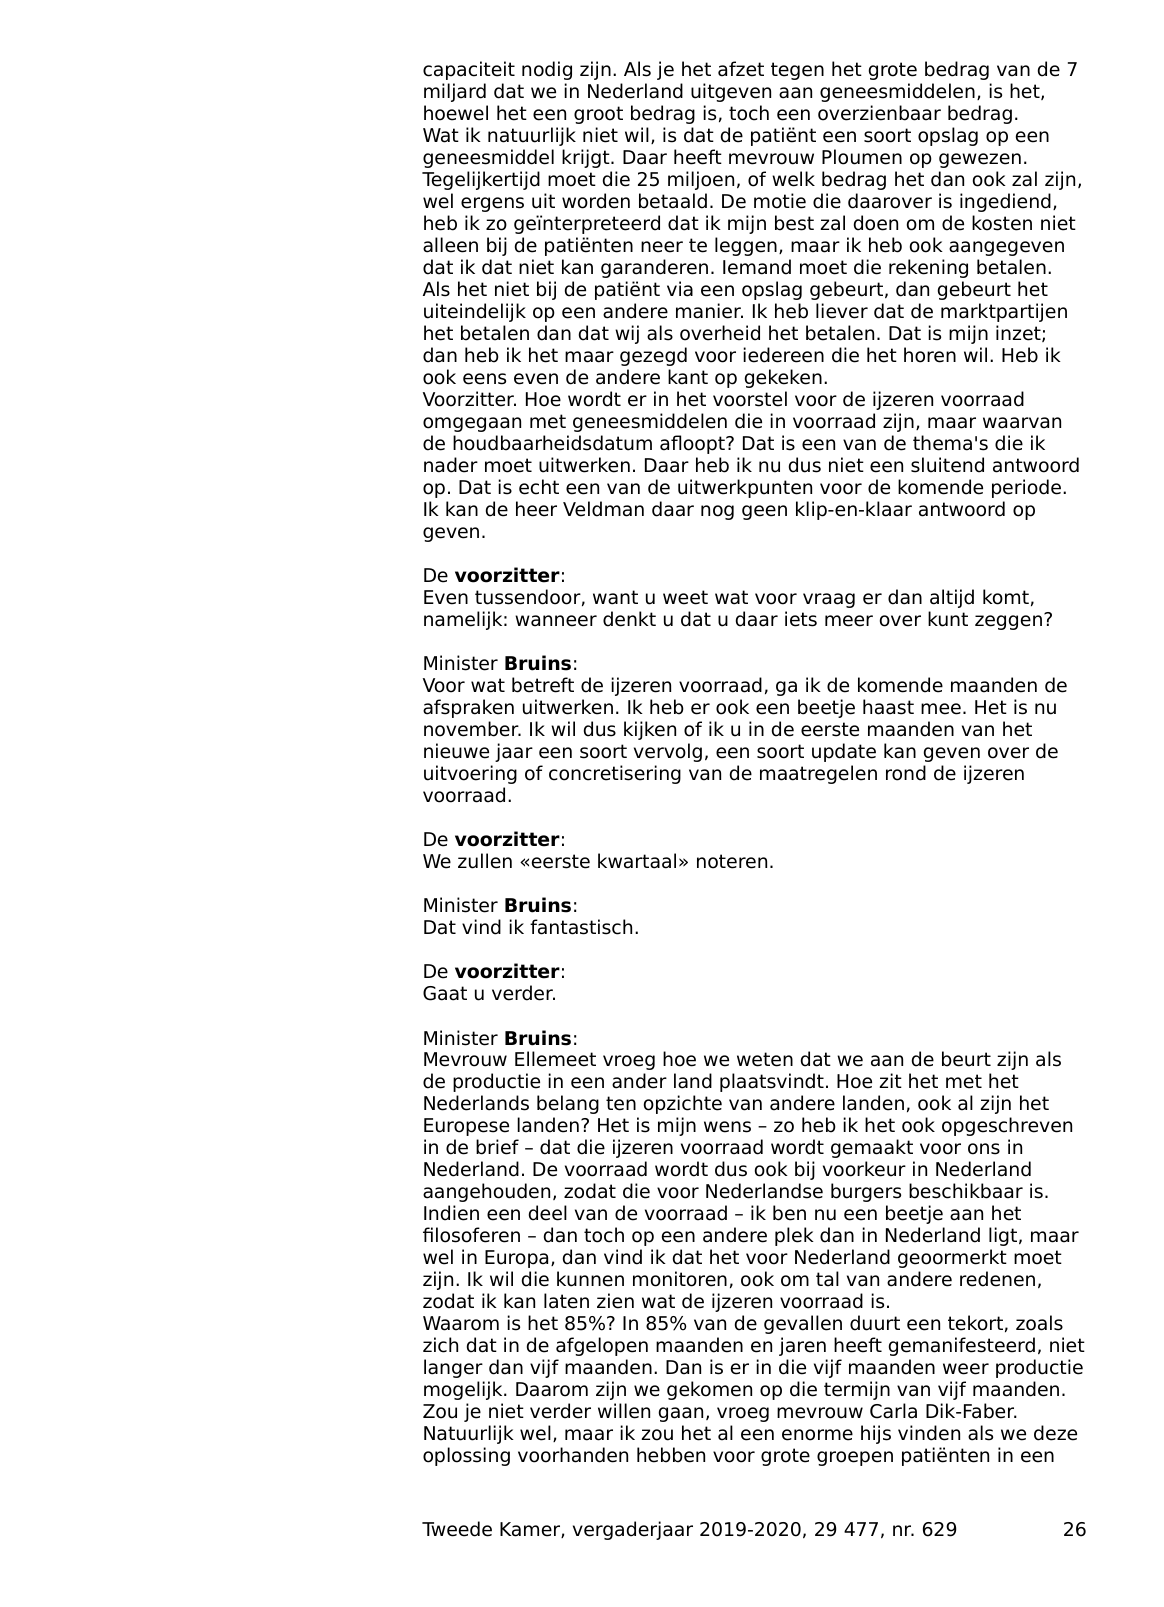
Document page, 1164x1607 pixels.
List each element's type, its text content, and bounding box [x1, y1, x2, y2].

text Waarom is het 85%? In 85% van de gevallen duurt een tekort, zoals zich dat in de afgelopen maanden en jaren heeft gemanifesteerd, niet langer dan vijf maanden. Dan is er in die vijf maanden weer productie mogelijk. Daarom zijn we gekomen op die termijn van vijf maanden. Zou je niet verder willen gaan, vroeg mevrouw Carla Dik-Faber. Natuurlijk wel, maar ik zou het al een enorme hijs vinden als we deze oplossing voorhanden hebben voor grote groepen patiënten in een [422, 1313, 1087, 1467]
text De voorzitter: [422, 829, 1087, 851]
text Minister Bruins: [422, 895, 1087, 917]
text Minister Bruins: [422, 1027, 1087, 1049]
text capaciteit nodig zijn. Als je het afzet tegen het grote bedrag van de 7 miljard dat we in Nederland uitgeven aan geneesmiddelen, is het, hoewel het een groot bedrag is, toch een overzienbaar bedrag. [422, 59, 1087, 125]
text De voorzitter: [422, 961, 1087, 983]
text De voorzitter: [422, 565, 1087, 587]
text Wat ik natuurlijk niet wil, is dat de patiënt een soort opslag op een geneesmiddel krijgt. Daar heeft mevrouw Ploumen op gewezen. Tegelijkertijd moet die 25 miljoen, of welk bedrag het dan ook zal zijn, wel ergens uit worden betaald. De motie die daarover is ingediend, heb ik zo geïnterpreteerd dat ik mijn best zal doen om de kosten niet alleen bij de patiënten neer te leggen, maar ik heb ook aangegeven dat ik dat niet kan garanderen. Iemand moet die rekening betalen. Als het niet bij de patiënt via een opslag gebeurt, dan gebeurt het uiteindelijk op een andere manier. Ik heb liever dat de marktpartijen het betalen dan dat wij als overheid het betalen. Dat is mijn inzet; dan heb ik het maar gezegd voor iedereen die het horen wil. Heb ik ook eens even de andere kant op gekeken. [422, 125, 1087, 389]
text We zullen «eerste kwartaal» noteren. [422, 851, 1087, 873]
text Even tussendoor, want u weet wat voor vraag er dan altijd komt, namelijk: wanneer denkt u dat u daar iets meer over kunt zeggen? [422, 587, 1087, 631]
text Gaat u verder. [422, 983, 1087, 1005]
text Voor wat betreft de ijzeren voorraad, ga ik de komende maanden de afspraken uitwerken. Ik heb er ook een beetje haast mee. Het is nu november. Ik wil dus kijken of ik u in de eerste maanden van het nieuwe jaar een soort vervolg, een soort update kan geven over de uitvoering of concretisering van de maatregelen rond de ijzeren voorraad. [422, 675, 1087, 807]
text Voorzitter. Hoe wordt er in het voorstel voor de ijzeren voorraad omgegaan met geneesmiddelen die in voorraad zijn, maar waarvan de houdbaarheidsdatum afloopt? Dat is een van de thema's die ik nader moet uitwerken. Daar heb ik nu dus niet een sluitend antwoord op. Dat is echt een van de uitwerkpunten voor de komende periode. Ik kan de heer Veldman daar nog geen klip-en-klaar antwoord op geven. [422, 389, 1087, 543]
text Minister Bruins: [422, 653, 1087, 675]
text Mevrouw Ellemeet vroeg hoe we weten dat we aan de beurt zijn als de productie in een ander land plaatsvindt. Hoe zit het met het Nederlands belang ten opzichte van andere landen, ook al zijn het Europese landen? Het is mijn wens – zo heb ik het ook opgeschreven in de brief – dat die ijzeren voorraad wordt gemaakt voor ons in Nederland. De voorraad wordt dus ook bij voorkeur in Nederland aangehouden, zodat die voor Nederlandse burgers beschikbaar is. Indien een deel van de voorraad – ik ben nu een beetje aan het filosoferen – dan toch op een andere plek dan in Nederland ligt, maar wel in Europa, dan vind ik dat het voor Nederland geoormerkt moet zijn. Ik wil die kunnen monitoren, ook om tal van andere redenen, zodat ik kan laten zien wat de ijzeren voorraad is. [422, 1049, 1087, 1313]
text Dat vind ik fantastisch. [422, 917, 1087, 939]
